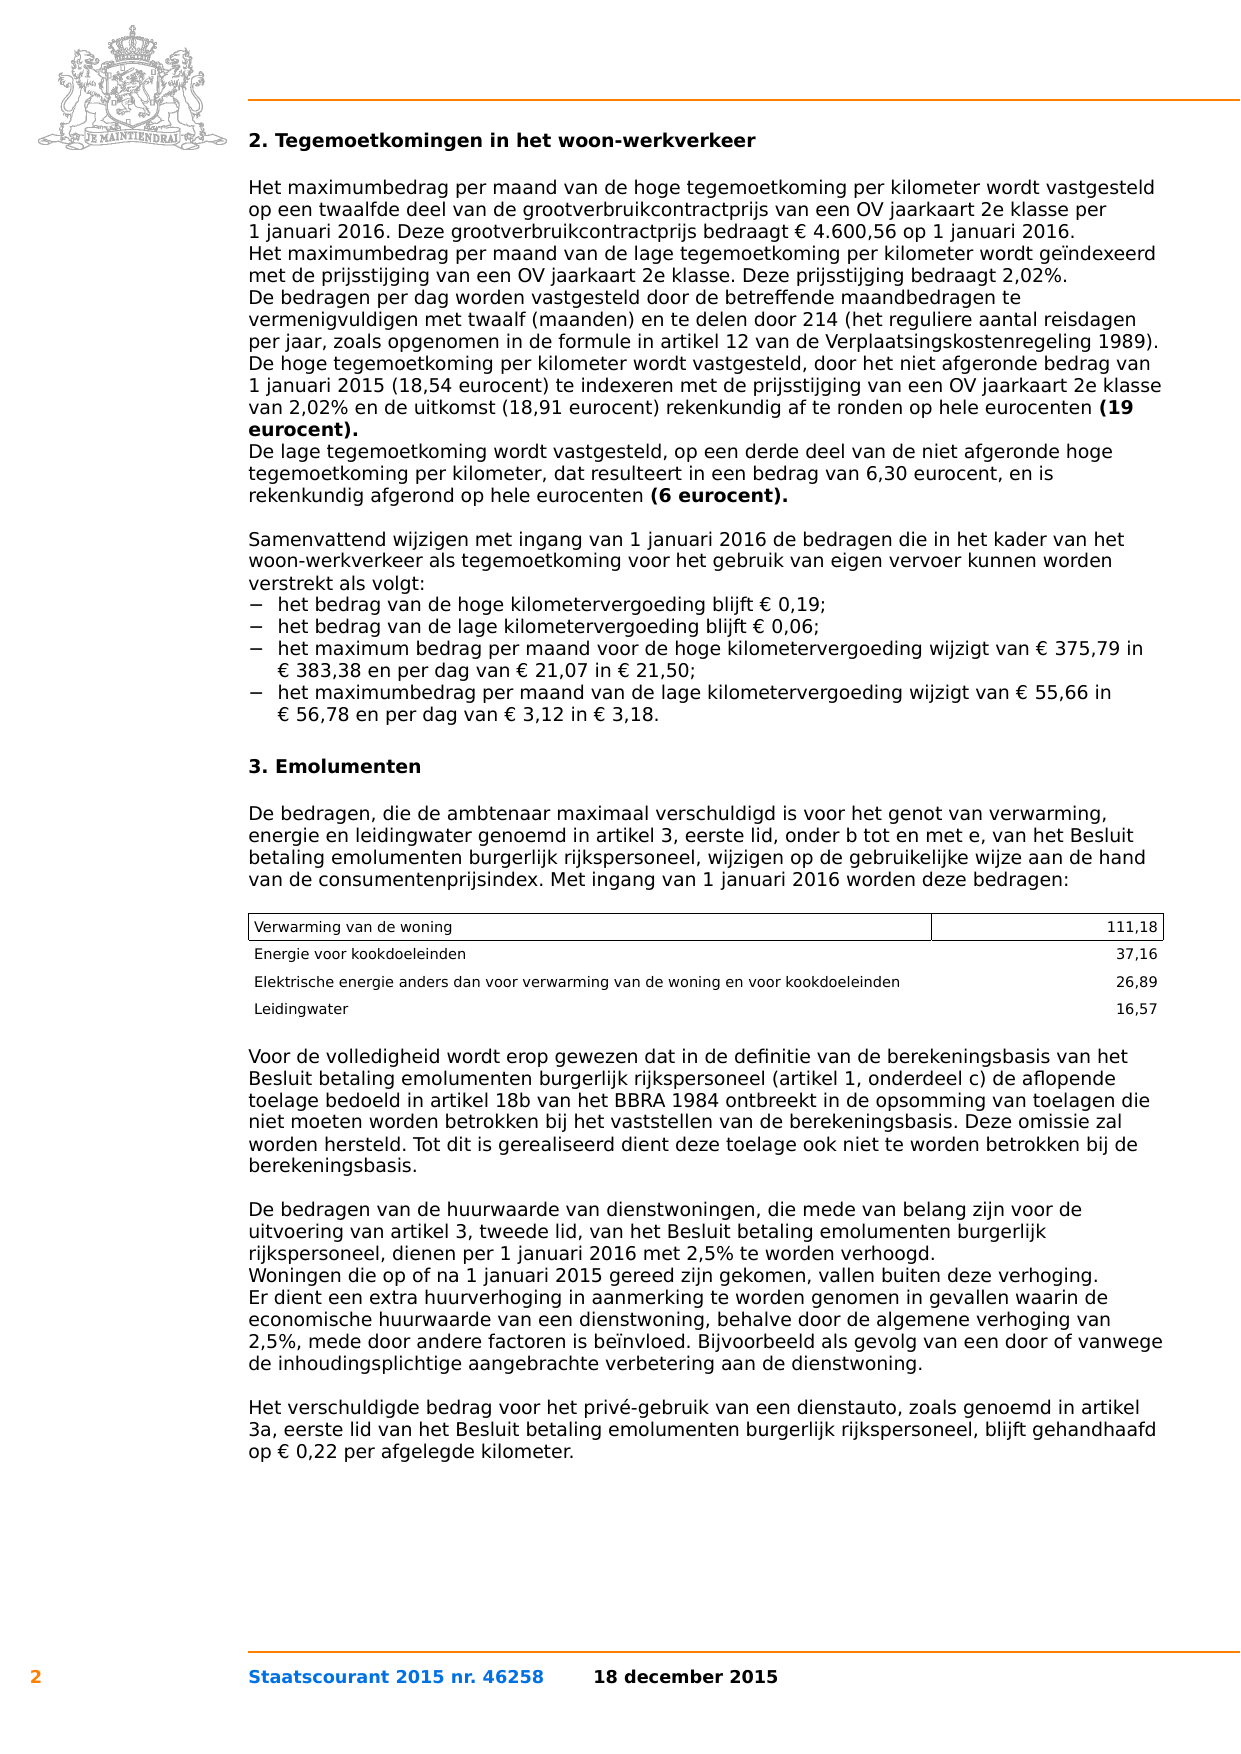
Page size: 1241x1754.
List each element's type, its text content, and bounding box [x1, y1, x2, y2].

text De bedragen per dag worden vastgesteld door de betreffende maandbedragen te vermenigvuldigen met twaalf (maanden) en te delen door 214 (het reguliere aantal reisdagen per jaar, zoals opgenomen in de formule in artikel 12 van de Verplaatsingskostenregeling 1989). [248, 287, 1163, 353]
text Voor de volledigheid wordt erop gewezen dat in de definitie van de berekeningsbasis van het Besluit betaling emolumenten burgerlijk rijkspersoneel (artikel 1, onderdeel c) de aflopende toelage bedoeld in artikel 18b van het BBRA 1984 ontbreekt in de opsomming van toelagen die niet moeten worden betrokken bij het vaststellen van de berekeningsbasis. Deze omissie zal worden hersteld. Tot dit is gerealiseerd dient deze toelage ook niet te worden betrokken bij de berekeningsbasis. [248, 1046, 1163, 1177]
text De lage tegemoetkoming wordt vastgesteld, op een derde deel van de niet afgeronde hoge tegemoetkoming per kilometer, dat resulteert in een bedrag van 6,30 eurocent, en is rekenkundig afgerond op hele eurocenten (6 eurocent). [248, 441, 1163, 507]
text Het maximumbedrag per maand van de lage tegemoetkoming per kilometer wordt geïndexeerd met de prijsstijging van een OV jaarkaart 2e klasse. Deze prijsstijging bedraagt 2,02%. [248, 243, 1163, 287]
text − het bedrag van de hoge kilometervergoeding blijft € 0,19; [248, 594, 1163, 616]
subtitle 2. Tegemoetkomingen in het woon-werkverkeer [248, 130, 1163, 152]
table_cell Leidingwater [249, 996, 931, 1023]
text De hoge tegemoetkoming per kilometer wordt vastgesteld, door het niet afgeronde bedrag van 1 januari 2015 (18,54 eurocent) te indexeren met de prijsstijging van een OV jaarkaart 2e klasse van 2,02% en de uitkomst (18,91 eurocent) rekenkundig af te ronden op hele eurocenten (19 eurocent). [248, 353, 1163, 441]
table_cell 26,89 [932, 969, 1163, 995]
text − het maximumbedrag per maand van de lage kilometervergoeding wijzigt van € 55,66 in € 56,78 en per dag van € 3,12 in € 3,18. [248, 682, 1163, 726]
picture [38, 25, 227, 150]
text De bedragen van de huurwaarde van dienstwoningen, die mede van belang zijn voor de uitvoering van artikel 3, tweede lid, van het Besluit betaling emolumenten burgerlijk rijkspersoneel, dienen per 1 januari 2016 met 2,5% te worden verhoogd. [248, 1199, 1163, 1265]
text De bedragen, die de ambtenaar maximaal verschuldigd is voor het genot van verwarming, energie en leidingwater genoemd in artikel 3, eerste lid, onder b tot en met e, van het Besluit betaling emolumenten burgerlijk rijkspersoneel, wijzigen op de gebruikelijke wijze aan de hand van de consumentenprijsindex. Met ingang van 1 januari 2016 worden deze bedragen: [248, 803, 1163, 891]
subtitle 3. Emolumenten [248, 756, 1163, 778]
text − het bedrag van de lage kilometervergoeding blijft € 0,06; [248, 616, 1163, 638]
table_header 111,18 [932, 914, 1163, 940]
text Het maximumbedrag per maand van de hoge tegemoetkoming per kilometer wordt vastgesteld op een twaalfde deel van de grootverbruikcontractprijs van een OV jaarkaart 2e klasse per 1 januari 2016. Deze grootverbruikcontractprijs bedraagt € 4.600,56 op 1 januari 2016. [248, 177, 1163, 243]
table_cell Energie voor kookdoeleinden [249, 941, 931, 968]
text − het maximum bedrag per maand voor de hoge kilometervergoeding wijzigt van € 375,79 in € 383,38 en per dag van € 21,07 in € 21,50; [248, 638, 1163, 682]
text Samenvattend wijzigen met ingang van 1 januari 2016 de bedragen die in het kader van het woon-werkverkeer als tegemoetkoming voor het gebruik van eigen vervoer kunnen worden verstrekt als volgt: [248, 528, 1163, 594]
text Het verschuldigde bedrag voor het privé-gebruik van een dienstauto, zoals genoemd in artikel 3a, eerste lid van het Besluit betaling emolumenten burgerlijk rijkspersoneel, blijft gehandhaafd op € 0,22 per afgelegde kilometer. [248, 1397, 1163, 1463]
table_cell Elektrische energie anders dan voor verwarming van de woning en voor kookdoeleinden [249, 969, 931, 995]
text Woningen die op of na 1 januari 2015 gereed zijn gekomen, vallen buiten deze verhoging. [248, 1265, 1163, 1287]
text Er dient een extra huurverhoging in aanmerking te worden genomen in gevallen waarin de economische huurwaarde van een dienstwoning, behalve door de algemene verhoging van 2,5%, mede door andere factoren is beïnvloed. Bijvoorbeeld als gevolg van een door of vanwege de inhoudingsplichtige aangebrachte verbetering aan de dienstwoning. [248, 1287, 1163, 1375]
table_header Verwarming van de woning [249, 914, 931, 940]
table_cell 37,16 [932, 941, 1163, 968]
table_cell 16,57 [932, 996, 1163, 1023]
